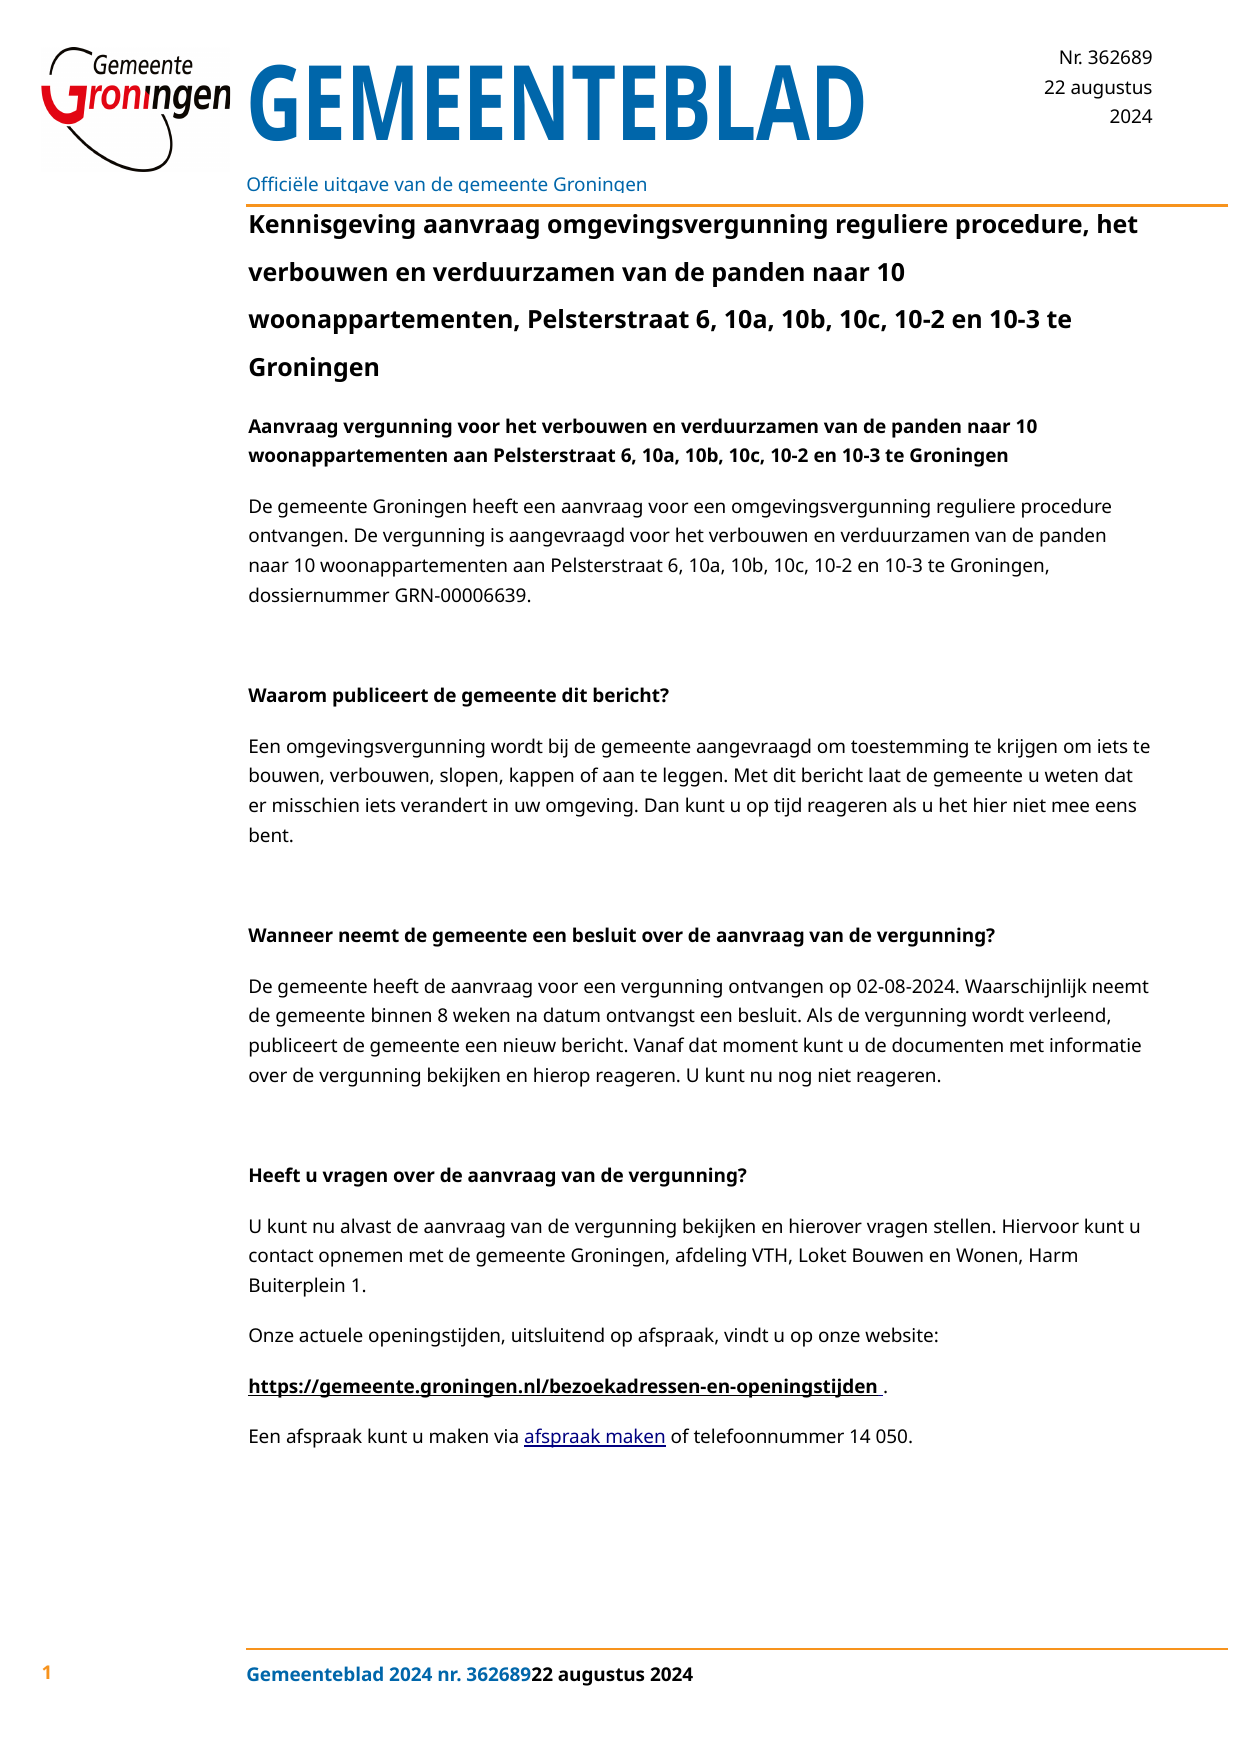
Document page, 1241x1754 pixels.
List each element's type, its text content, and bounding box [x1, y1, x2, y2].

text Wanneer neemt de gemeente een besluit over de aanvraag van de vergunning? [248, 923, 1152, 948]
text Heeft u vragen over de aanvraag van de vergunning? [248, 1163, 1152, 1188]
text Een afspraak kunt u maken via afspraak maken of telefoonnummer 14 050. [248, 1423, 1152, 1449]
text Een omgevingsvergunning wordt bij de gemeente aangevraagd om toestemming te krijgen om iets te bouwen, verbouwen, slopen, kappen of aan te leggen. Met dit bericht laat de gemeente u weten dat er misschien iets verandert in uw omgeving. Dan kunt u op tijd reageren als u het hier niet mee eens bent. [248, 733, 1152, 848]
text https://gemeente.groningen.nl/bezoekadressen-en-openingstijden . [248, 1373, 1152, 1399]
text Onze actuele openingstijden, uitsluitend op afspraak, vindt u op onze website: [248, 1323, 1152, 1348]
text Waarom publiceert de gemeente dit bericht? [248, 683, 1152, 708]
text De gemeente Groningen heeft een aanvraag voor een omgevingsvergunning reguliere procedure ontvangen. De vergunning is aangevraagd voor het verbouwen en verduurzamen van de panden naar 10 woonappartementen aan Pelsterstraat 6, 10a, 10b, 10c, 10-2 en 10-3 te Groningen, dossiernummer GRN-00006639. [248, 493, 1152, 608]
text Aanvraag vergunning voor het verbouwen en verduurzamen van de panden naar 10 woonappartementen aan Pelsterstraat 6, 10a, 10b, 10c, 10-2 en 10-3 te Groningen [248, 413, 1152, 468]
text De gemeente heeft de aanvraag voor een vergunning ontvangen op 02-08-2024. Waarschijnlijk neemt de gemeente binnen 8 weken na datum ontvangst een besluit. Als de vergunning wordt verleend, publiceert de gemeente een nieuw bericht. Vanaf dat moment kunt u de documenten met informatie over de vergunning bekijken en hierop reageren. U kunt nu nog niet reageren. [248, 973, 1152, 1088]
picture [41, 47, 231, 172]
text U kunt nu alvast de aanvraag van de vergunning bekijken en hierover vragen stellen. Hiervoor kunt u contact opnemen met de gemeente Groningen, afdeling VTH, Loket Bouwen en Wonen, Harm Buiterplein 1. [248, 1213, 1152, 1298]
text Kennisgeving aanvraag omgevingsvergunning reguliere procedure, het verbouwen en verduurzamen van de panden naar 10 woonappartementen, Pelsterstraat 6, 10a, 10b, 10c, 10-2 en 10-3 te Groningen [248, 207, 1152, 384]
